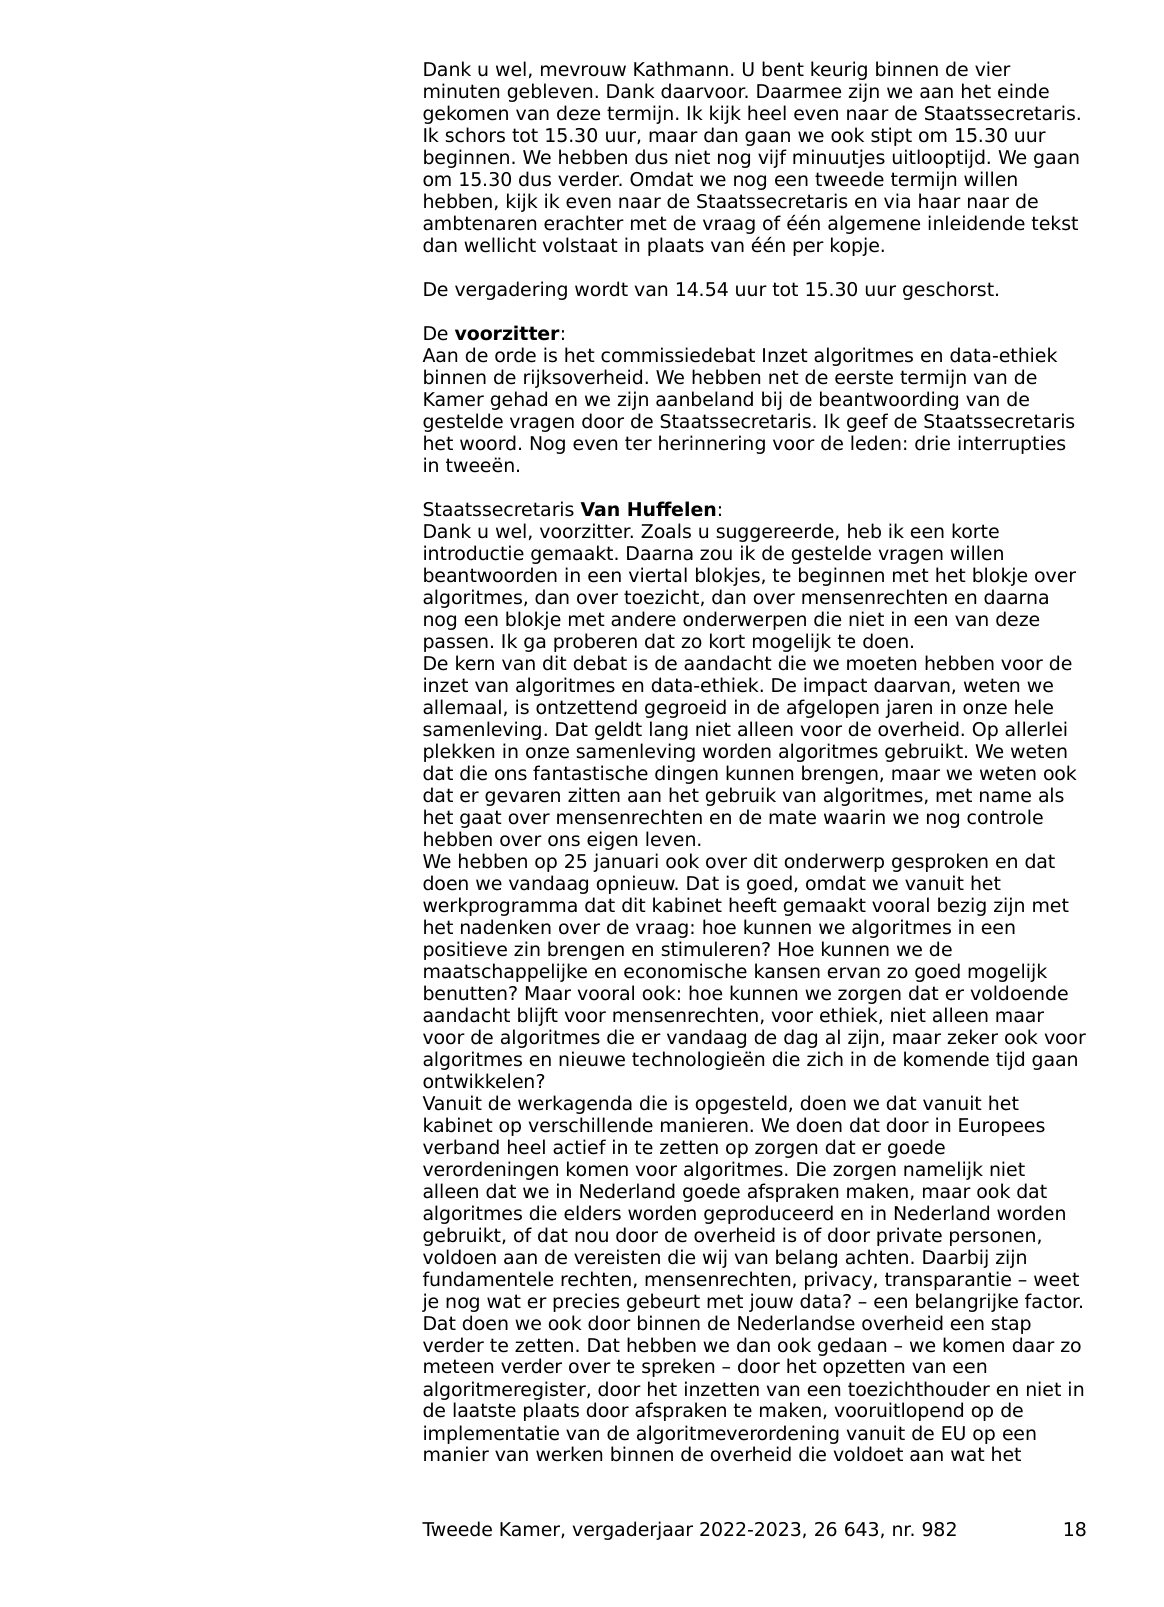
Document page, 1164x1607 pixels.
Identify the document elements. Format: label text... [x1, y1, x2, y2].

text Dank u wel, voorzitter. Zoals u suggereerde, heb ik een korte introductie gemaakt. Daarna zou ik de gestelde vragen willen beantwoorden in een viertal blokjes, te beginnen met het blokje over algoritmes, dan over toezicht, dan over mensenrechten en daarna nog een blokje met andere onderwerpen die niet in een van deze passen. Ik ga proberen dat zo kort mogelijk te doen. [422, 521, 1087, 653]
text Dank u wel, mevrouw Kathmann. U bent keurig binnen de vier minuten gebleven. Dank daarvoor. Daarmee zijn we aan het einde gekomen van deze termijn. Ik kijk heel even naar de Staatssecretaris. Ik schors tot 15.30 uur, maar dan gaan we ook stipt om 15.30 uur beginnen. We hebben dus niet nog vijf minuutjes uitlooptijd. We gaan om 15.30 dus verder. Omdat we nog een tweede termijn willen hebben, kijk ik even naar de Staatssecretaris en via haar naar de ambtenaren erachter met de vraag of één algemene inleidende tekst dan wellicht volstaat in plaats van één per kopje. [422, 59, 1087, 257]
text Vanuit de werkagenda die is opgesteld, doen we dat vanuit het kabinet op verschillende manieren. We doen dat door in Europees verband heel actief in te zetten op zorgen dat er goede verordeningen komen voor algoritmes. Die zorgen namelijk niet alleen dat we in Nederland goede afspraken maken, maar ook dat algoritmes die elders worden geproduceerd en in Nederland worden gebruikt, of dat nou door de overheid is of door private personen, voldoen aan de vereisten die wij van belang achten. Daarbij zijn fundamentele rechten, mensenrechten, privacy, transparantie – weet je nog wat er precies gebeurt met jouw data? – een belangrijke factor. Dat doen we ook door binnen de Nederlandse overheid een stap verder te zetten. Dat hebben we dan ook gedaan – we komen daar zo meteen verder over te spreken – door het opzetten van een algoritmeregister, door het inzetten van een toezichthouder en niet in de laatste plaats door afspraken te maken, vooruitlopend op de implementatie van de algoritmeverordening vanuit de EU op een manier van werken binnen de overheid die voldoet aan wat het [422, 1093, 1087, 1466]
text De voorzitter: [422, 323, 1087, 345]
text De vergadering wordt van 14.54 uur tot 15.30 uur geschorst. [422, 279, 1087, 301]
text Staatssecretaris Van Huffelen: [422, 499, 1087, 521]
text We hebben op 25 januari ook over dit onderwerp gesproken en dat doen we vandaag opnieuw. Dat is goed, omdat we vanuit het werkprogramma dat dit kabinet heeft gemaakt vooral bezig zijn met het nadenken over de vraag: hoe kunnen we algoritmes in een positieve zin brengen en stimuleren? Hoe kunnen we de maatschappelijke en economische kansen ervan zo goed mogelijk benutten? Maar vooral ook: hoe kunnen we zorgen dat er voldoende aandacht blijft voor mensenrechten, voor ethiek, niet alleen maar voor de algoritmes die er vandaag de dag al zijn, maar zeker ook voor algoritmes en nieuwe technologieën die zich in de komende tijd gaan ontwikkelen? [422, 851, 1087, 1093]
text De kern van dit debat is de aandacht die we moeten hebben voor de inzet van algoritmes en data-ethiek. De impact daarvan, weten we allemaal, is ontzettend gegroeid in de afgelopen jaren in onze hele samenleving. Dat geldt lang niet alleen voor de overheid. Op allerlei plekken in onze samenleving worden algoritmes gebruikt. We weten dat die ons fantastische dingen kunnen brengen, maar we weten ook dat er gevaren zitten aan het gebruik van algoritmes, met name als het gaat over mensenrechten en de mate waarin we nog controle hebben over ons eigen leven. [422, 653, 1087, 851]
text Aan de orde is het commissiedebat Inzet algoritmes en data-ethiek binnen de rijksoverheid. We hebben net de eerste termijn van de Kamer gehad en we zijn aanbeland bij de beantwoording van de gestelde vragen door de Staatssecretaris. Ik geef de Staatssecretaris het woord. Nog even ter herinnering voor de leden: drie interrupties in tweeën. [422, 345, 1087, 477]
